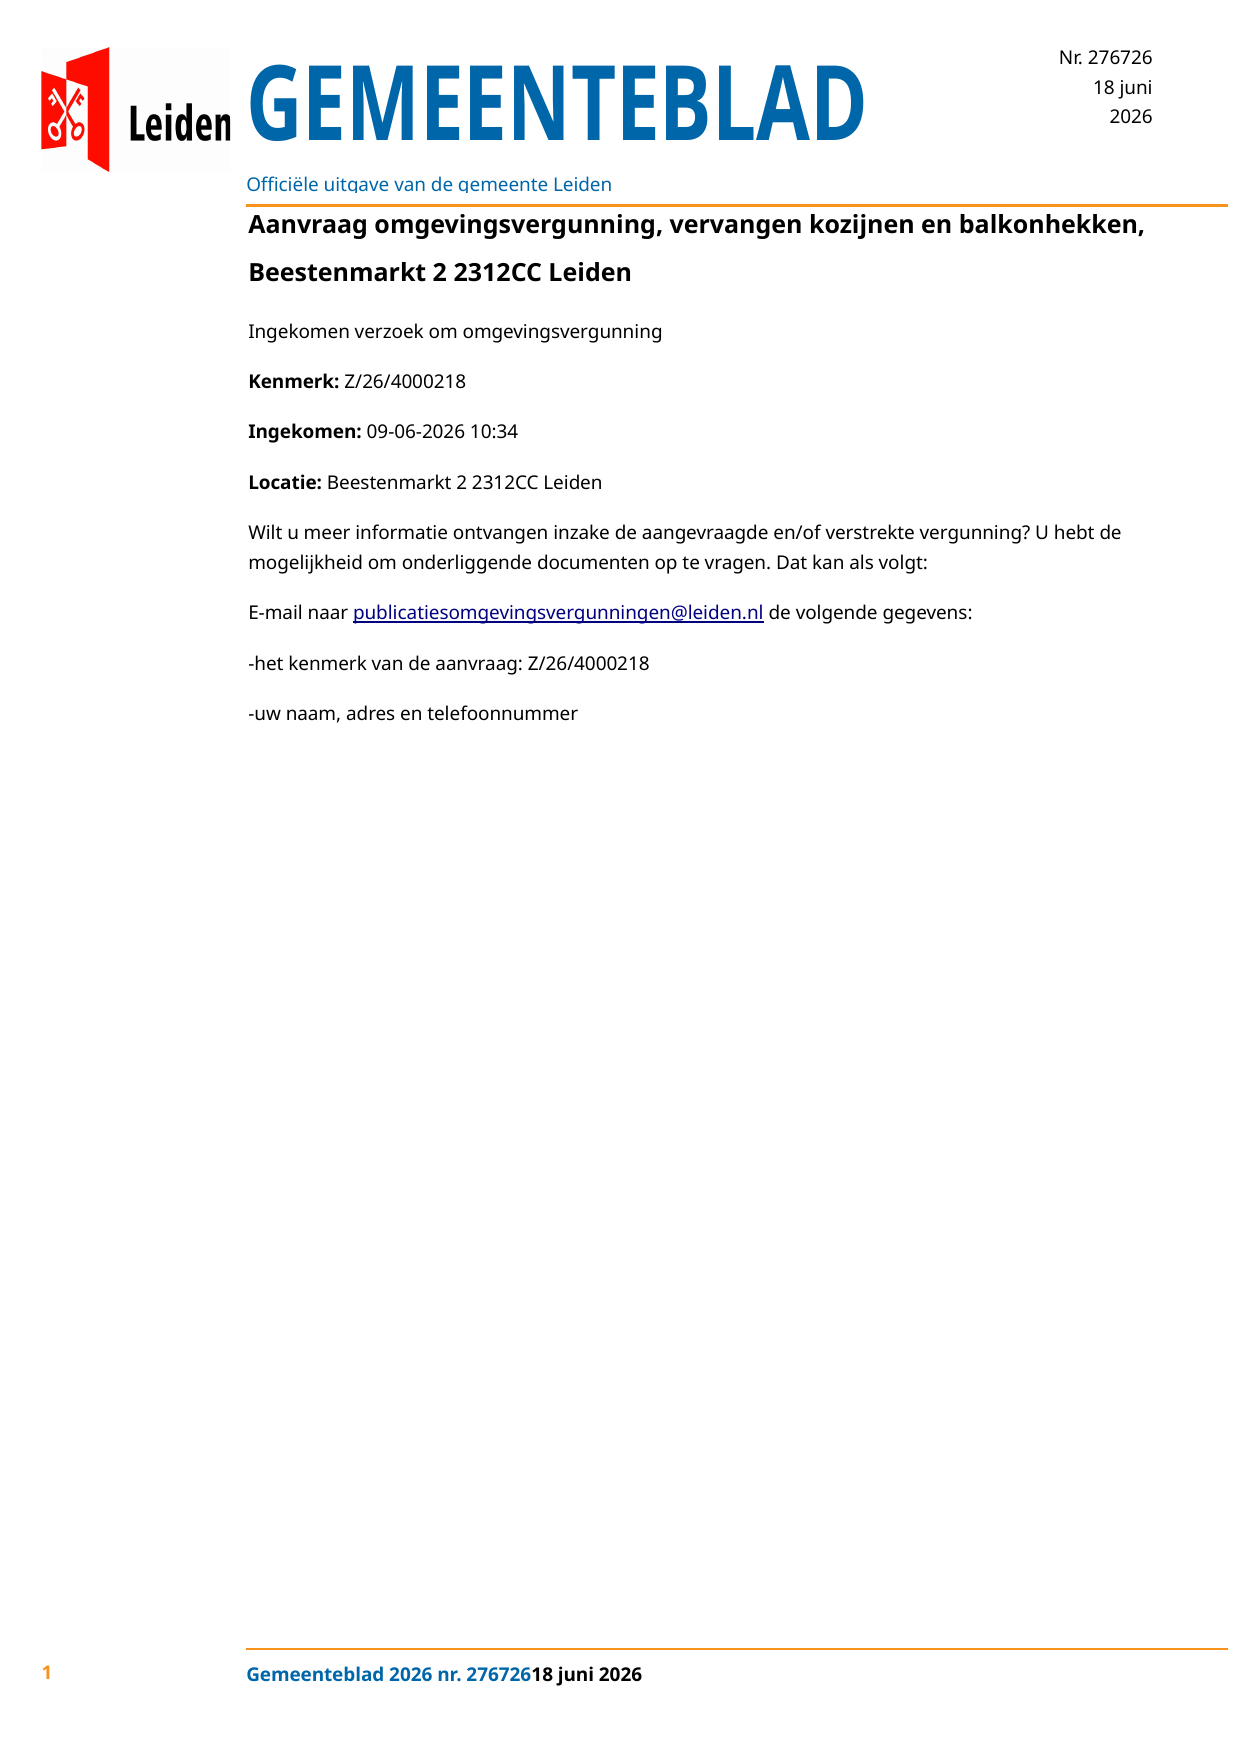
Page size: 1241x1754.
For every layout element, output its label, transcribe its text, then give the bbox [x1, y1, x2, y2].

text Aanvraag omgevingsvergunning, vervangen kozijnen en balkonhekken, Beestenmarkt 2 2312CC Leiden [248, 207, 1152, 288]
text -uw naam, adres en telefoonnummer [248, 700, 1152, 726]
text -het kenmerk van de aanvraag: Z/26/4000218 [248, 650, 1152, 676]
text Ingekomen verzoek om omgevingsvergunning [248, 318, 1152, 344]
text Ingekomen: 09-06-2026 10:34 [248, 419, 1152, 444]
text Kenmerk: Z/26/4000218 [248, 368, 1152, 394]
text E-mail naar publicatiesomgevingsvergunningen@leiden.nl de volgende gegevens: [248, 599, 1152, 625]
text Wilt u meer informatie ontvangen inzake de aangevraagde en/of verstrekte vergunning? U hebt de mogelijkheid om onderliggende documenten op te vragen. Dat kan als volgt: [248, 519, 1152, 575]
text Locatie: Beestenmarkt 2 2312CC Leiden [248, 469, 1152, 495]
picture [41, 47, 231, 172]
